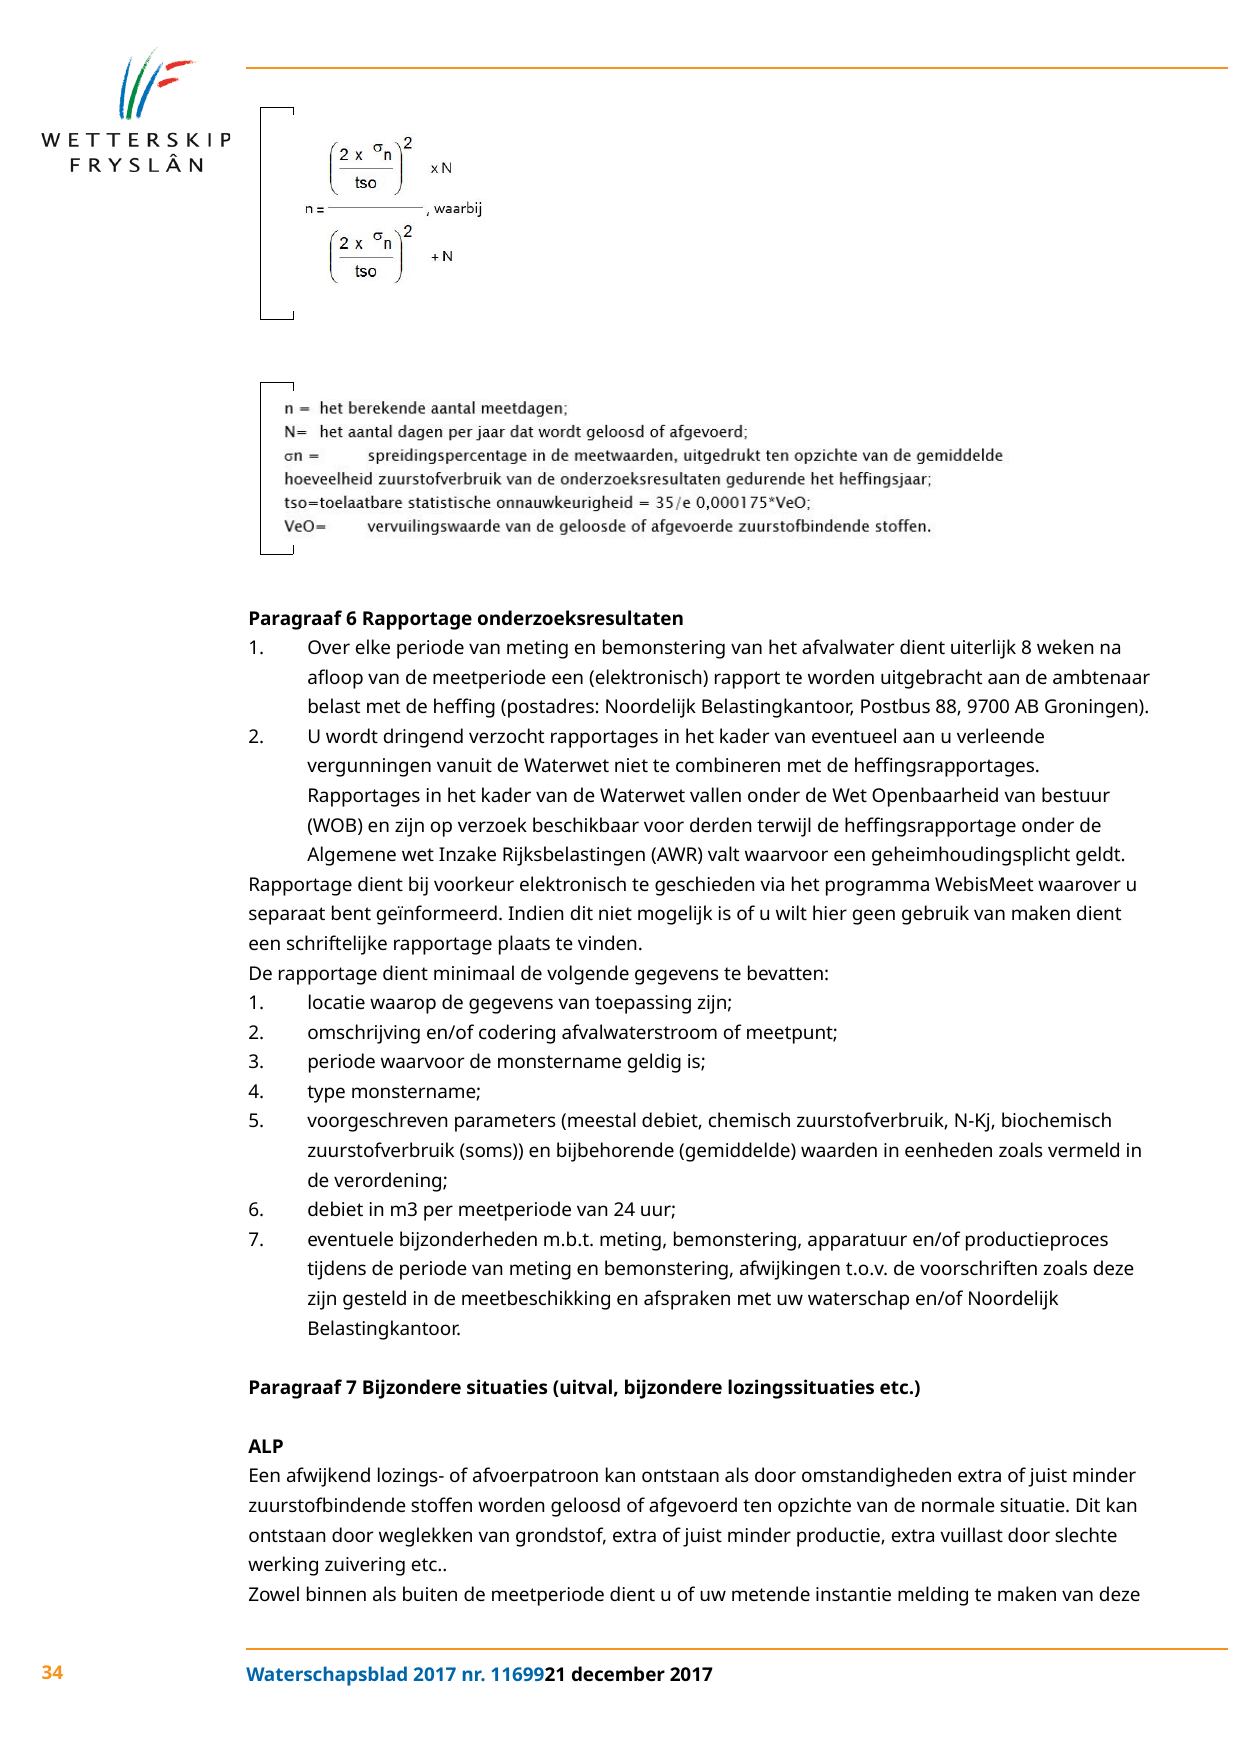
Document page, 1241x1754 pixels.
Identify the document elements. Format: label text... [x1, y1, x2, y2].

list voorgeschreven parameters (meestal debiet, chemisch zuurstofverbruik, N-Kj, biochemisch zuurstofverbruik (soms)) en bijbehorende (gemiddelde) waarden in eenheden zoals vermeld in de verordening; [248, 1108, 1152, 1192]
list periode waarvoor de monstername geldig is; [248, 1048, 1152, 1074]
text Rapportage dient bij voorkeur elektronisch te geschieden via het programma WebisMeet waarover u separaat bent geïnformeerd. Indien dit niet mogelijk is of u wilt hier geen gebruik van maken dient een schriftelijke rapportage plaats te vinden. [248, 871, 1152, 956]
text Paragraaf 6 Rapportage onderzoeksresultaten [248, 605, 1152, 630]
list omschrijving en/of codering afvalwaterstroom of meetpunt; [248, 1019, 1152, 1044]
list Over elke periode van meting en bemonstering van het afvalwater dient uiterlijk 8 weken na afloop van de meetperiode een (elektronisch) rapport te worden uitgebracht aan de ambtenaar belast met de heffing (postadres: Noordelijk Belastingkantoor, Postbus 88, 9700 AB Groningen). [248, 634, 1152, 719]
text Een afwijkend lozings- of afvoerpatroon kan ontstaan als door omstandigheden extra of juist minder zuurstofbindende stoffen worden geloosd of afgevoerd ten opzichte van de normale situatie. Dit kan ontstaan door weglekken van grondstof, extra of juist minder productie, extra vuillast door slechte werking zuivering etc.. [248, 1463, 1152, 1577]
list locatie waarop de gegevens van toepassing zijn; [248, 989, 1152, 1015]
picture [41, 47, 231, 172]
picture [268, 115, 505, 311]
list debiet in m3 per meetperiode van 24 uur; [248, 1196, 1152, 1222]
list eventuele bijzonderheden m.b.t. meting, bemonstering, apparatuur en/of productieproces tijdens de periode van meting en bemonstering, afwijkingen t.o.v. de voorschriften zoals deze zijn gesteld in de meetbeschikking en afspraken met uw waterschap en/of Noordelijk Belastingkantoor. [248, 1226, 1152, 1340]
text De rapportage dient minimaal de volgende gegevens te bevatten: [248, 960, 1152, 985]
text Paragraaf 7 Bijzondere situaties (uitval, bijzondere lozingssituaties etc.) [248, 1374, 1152, 1399]
list type monstername; [248, 1078, 1152, 1104]
list U wordt dringend verzocht rapportages in het kader van eventueel aan u verleende vergunningen vanuit de Waterwet niet te combineren met de heffingsrapportages. Rapportages in het kader van de Waterwet vallen onder de Wet Openbaarheid van bestuur (WOB) en zijn op verzoek beschikbaar voor derden terwijl de heffingsrapportage onder de Algemene wet Inzake Rijksbelastingen (AWR) valt waarvoor een geheimhoudingsplicht geldt. [248, 723, 1152, 867]
text ALP [248, 1433, 1152, 1459]
text Zowel binnen als buiten de meetperiode dient u of uw metende instantie melding te maken van deze [248, 1581, 1152, 1607]
picture [268, 391, 1037, 545]
